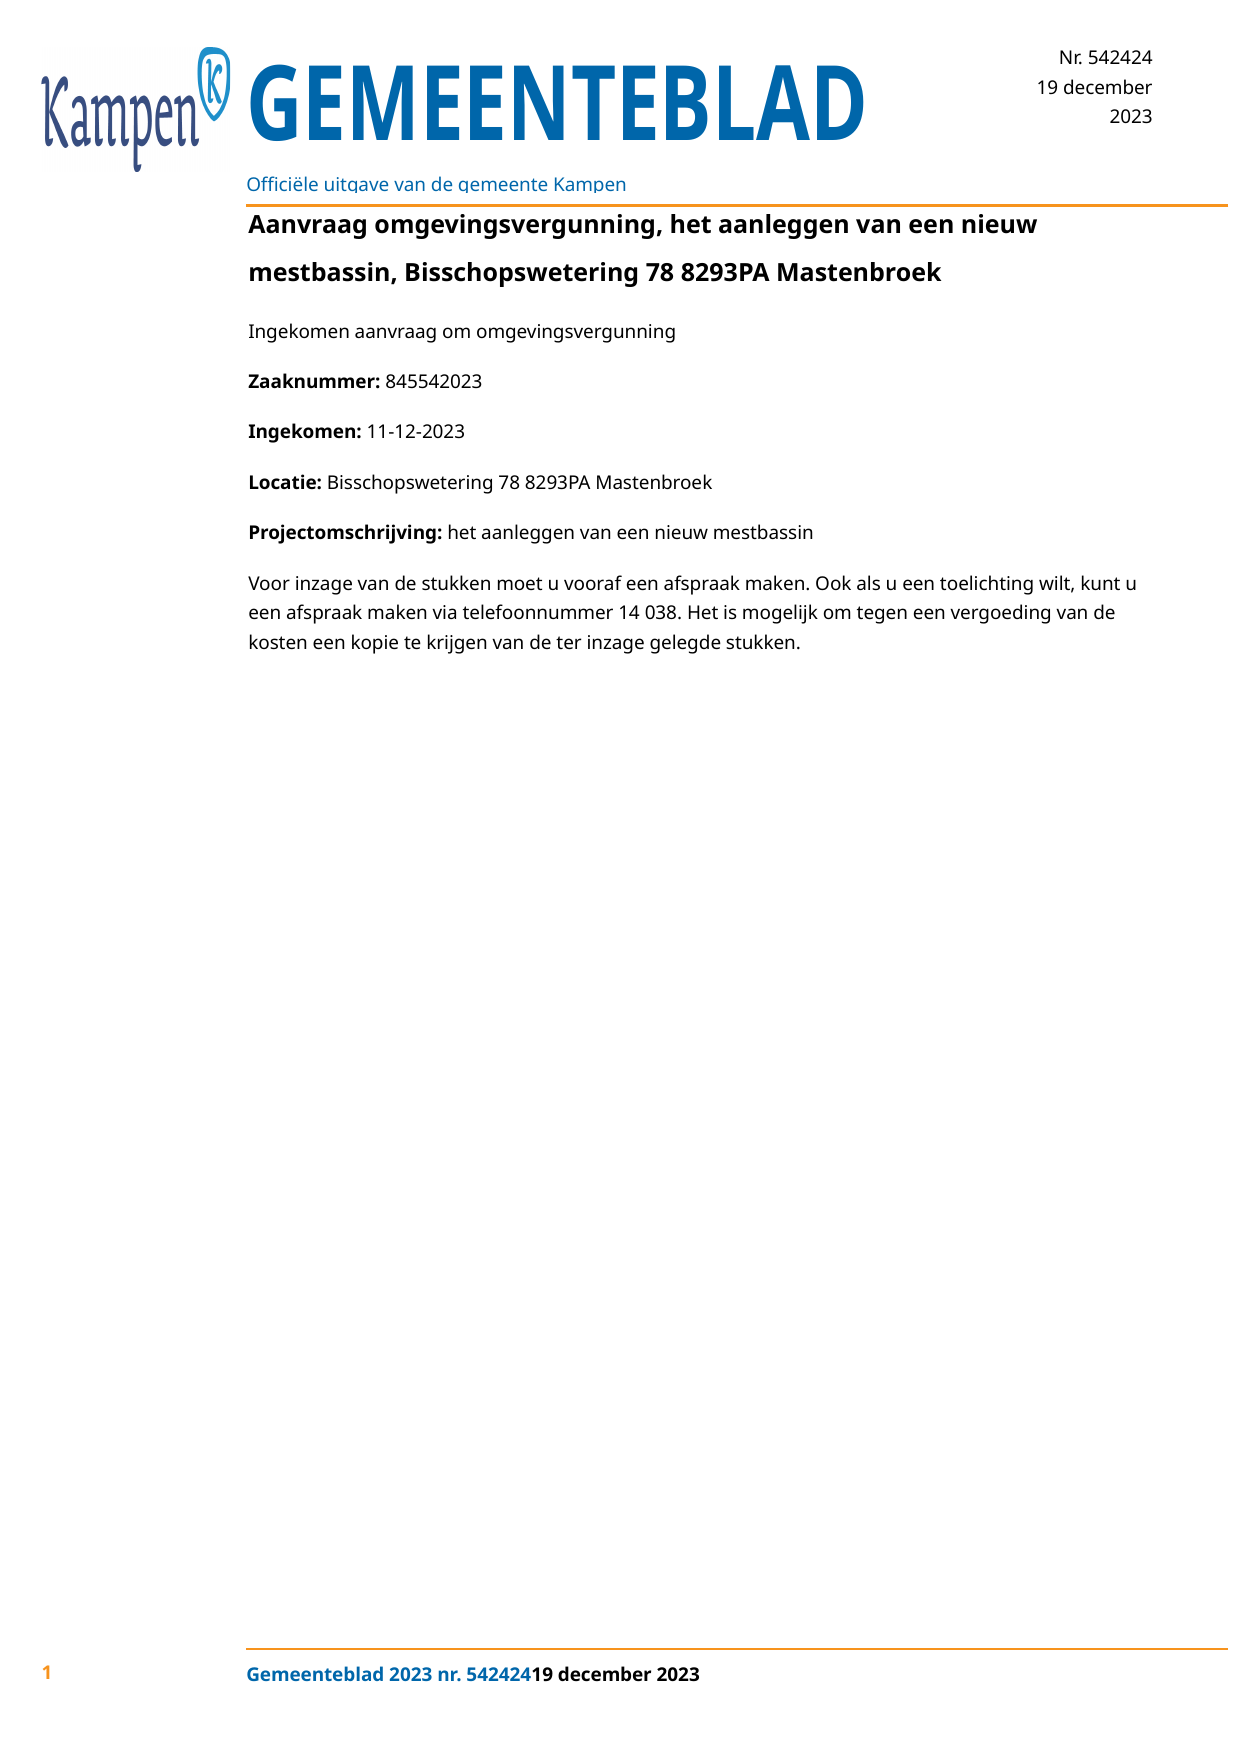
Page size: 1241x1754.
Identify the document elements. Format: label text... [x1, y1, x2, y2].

text Ingekomen aanvraag om omgevingsvergunning [248, 318, 1152, 344]
text Locatie: Bisschopswetering 78 8293PA Mastenbroek [248, 469, 1152, 495]
text Zaaknummer: 845542023 [248, 368, 1152, 394]
text Aanvraag omgevingsvergunning, het aanleggen van een nieuw mestbassin, Bisschopswetering 78 8293PA Mastenbroek [248, 207, 1152, 288]
text Ingekomen: 11-12-2023 [248, 419, 1152, 444]
text Voor inzage van de stukken moet u vooraf een afspraak maken. Ook als u een toelichting wilt, kunt u een afspraak maken via telefoonnummer 14 038. Het is mogelijk om tegen een vergoeding van de kosten een kopie te krijgen van de ter inzage gelegde stukken. [248, 570, 1152, 655]
picture [41, 47, 231, 172]
text Projectomschrijving: het aanleggen van een nieuw mestbassin [248, 519, 1152, 545]
